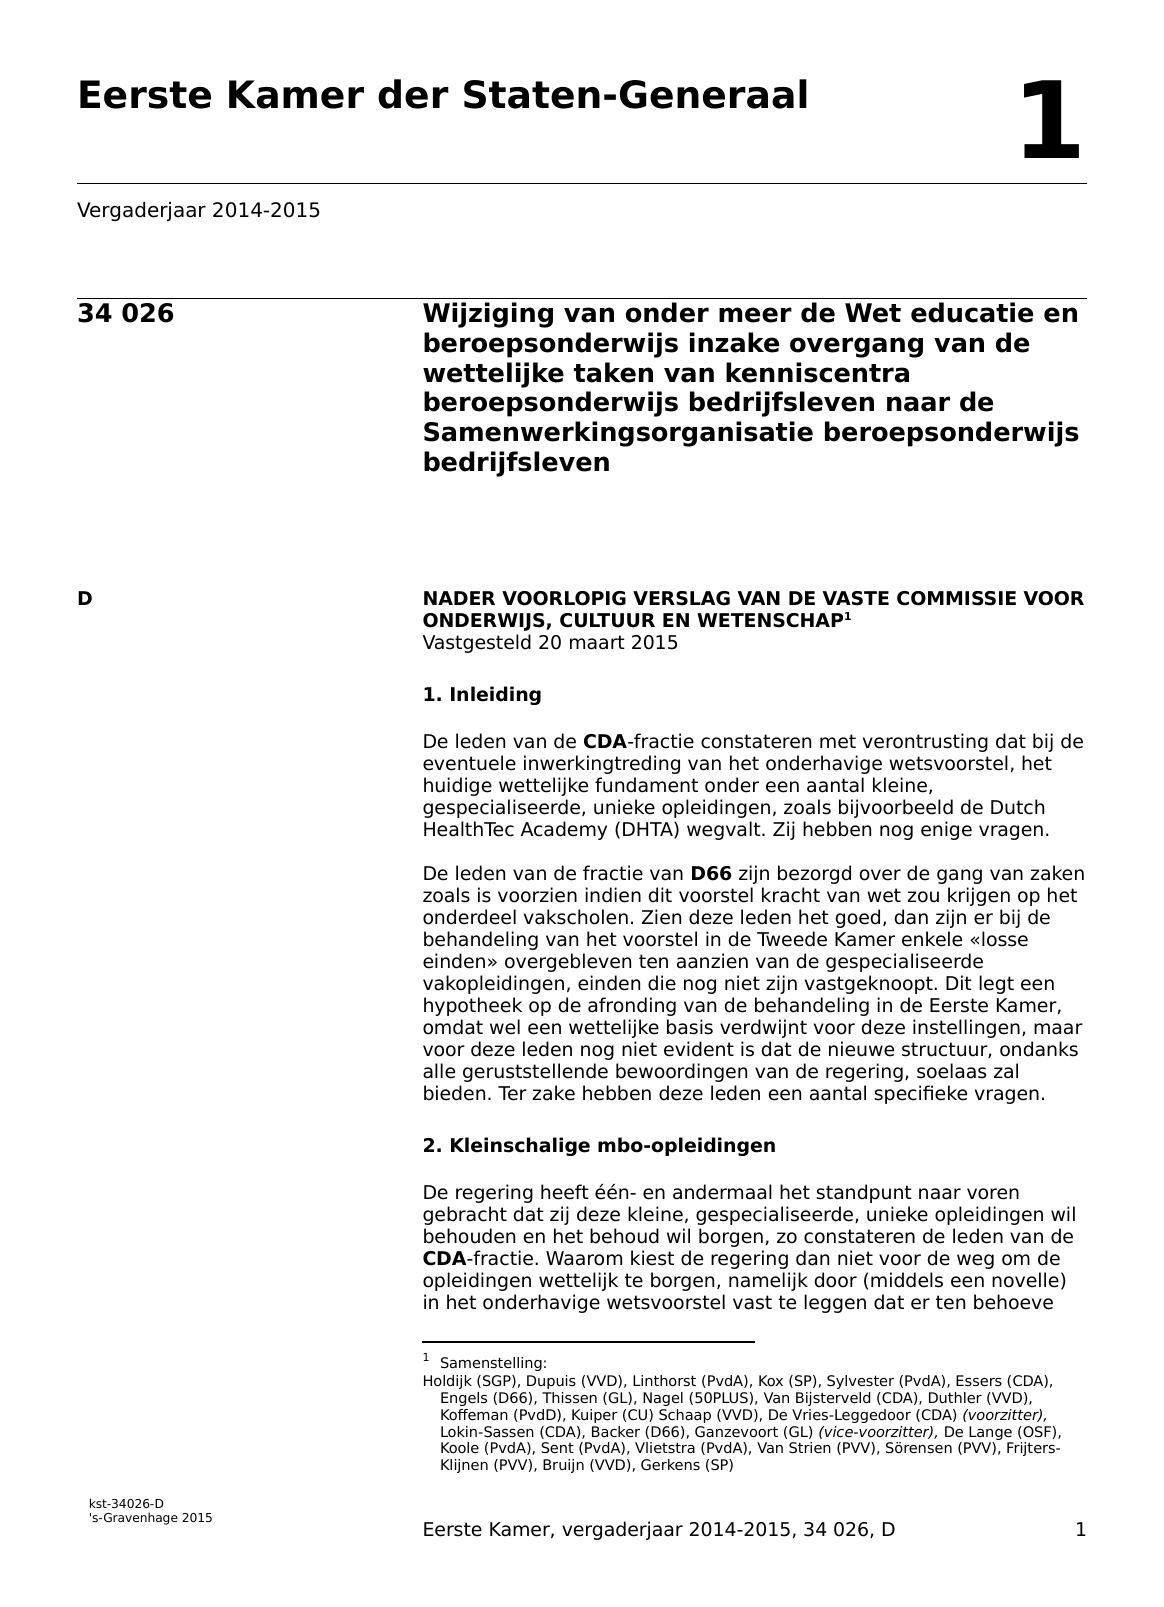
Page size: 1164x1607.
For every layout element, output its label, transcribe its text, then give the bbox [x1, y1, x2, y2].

text 's-Gravenhage 2015 [88, 1511, 323, 1525]
subtitle 1. Inleiding [422, 684, 1087, 706]
text Vastgesteld 20 maart 2015 [422, 632, 1087, 654]
table_header 1 [886, 59, 1087, 183]
text Holdijk (SGP), Dupuis (VVD), Linthorst (PvdA), Kox (SP), Sylvester (PvdA), Essers (CDA), Engels (D66), Thissen (GL), Nagel (50PLUS), Van Bijsterveld (CDA), Duthler (VVD), Koffeman (PvdD), Kuiper (CU) Schaap (VVD), De Vries-Leggedoor (CDA) (voorzitter), Lokin-Sassen (CDA), Backer (D66), Ganzevoort (GL) (vice-voorzitter), De Lange (OSF), Koole (PvdA), Sent (PvdA), Vlietstra (PvdA), Van Strien (PVV), Sörensen (PVV), Frijters-Klijnen (PVV), Bruijn (VVD), Gerkens (SP) [422, 1373, 1087, 1474]
table_cell Vergaderjaar 2014-2015 [77, 184, 1087, 298]
subtitle D NADER VOORLOPIG VERSLAG VAN DE VASTE COMMISSIE VOOR ONDERWIJS, CULTUUR EN WETENSCHAP [77, 588, 1087, 632]
subtitle 2. Kleinschalige mbo-opleidingen [422, 1135, 1087, 1157]
text kst-34026-D [88, 1497, 323, 1511]
text De leden van de CDA-fractie constateren met verontrusting dat bij de eventuele inwerkingtreding van het onderhavige wetsvoorstel, het huidige wettelijke fundament onder een aantal kleine, gespecialiseerde, unieke opleidingen, zoals bijvoorbeeld de Dutch HealthTec Academy (DHTA) wegvalt. Zij hebben nog enige vragen. [422, 731, 1087, 841]
table_header Eerste Kamer der Staten-Generaal [77, 59, 886, 183]
subtitle 34 026 Wijziging van onder meer de Wet educatie en beroepsonderwijs inzake overgang van de wettelijke taken van kenniscentra beroepsonderwijs bedrijfsleven naar de Samenwerkingsorganisatie beroepsonderwijs bedrijfsleven [77, 299, 1087, 477]
text Samenstelling: [422, 1351, 1087, 1373]
text De leden van de fractie van D66 zijn bezorgd over de gang van zaken zoals is voorzien indien dit voorstel kracht van wet zou krijgen op het onderdeel vakscholen. Zien deze leden het goed, dan zijn er bij de behandeling van het voorstel in de Tweede Kamer enkele «losse einden» overgebleven ten aanzien van de gespecialiseerde vakopleidingen, einden die nog niet zijn vastgeknoopt. Dit legt een hypotheek op de afronding van de behandeling in de Eerste Kamer, omdat wel een wettelijke basis verdwijnt voor deze instellingen, maar voor deze leden nog niet evident is dat de nieuwe structuur, ondanks alle geruststellende bewoordingen van de regering, soelaas zal bieden. Ter zake hebben deze leden een aantal specifieke vragen. [422, 863, 1087, 1105]
text De regering heeft één- en andermaal het standpunt naar voren gebracht dat zij deze kleine, gespecialiseerde, unieke opleidingen wil behouden en het behoud wil borgen, zo constateren de leden van de CDA-fractie. Waarom kiest de regering dan niet voor de weg om de opleidingen wettelijk te borgen, namelijk door (middels een novelle) in het onderhavige wetsvoorstel vast te leggen dat er ten behoeve [422, 1182, 1087, 1314]
